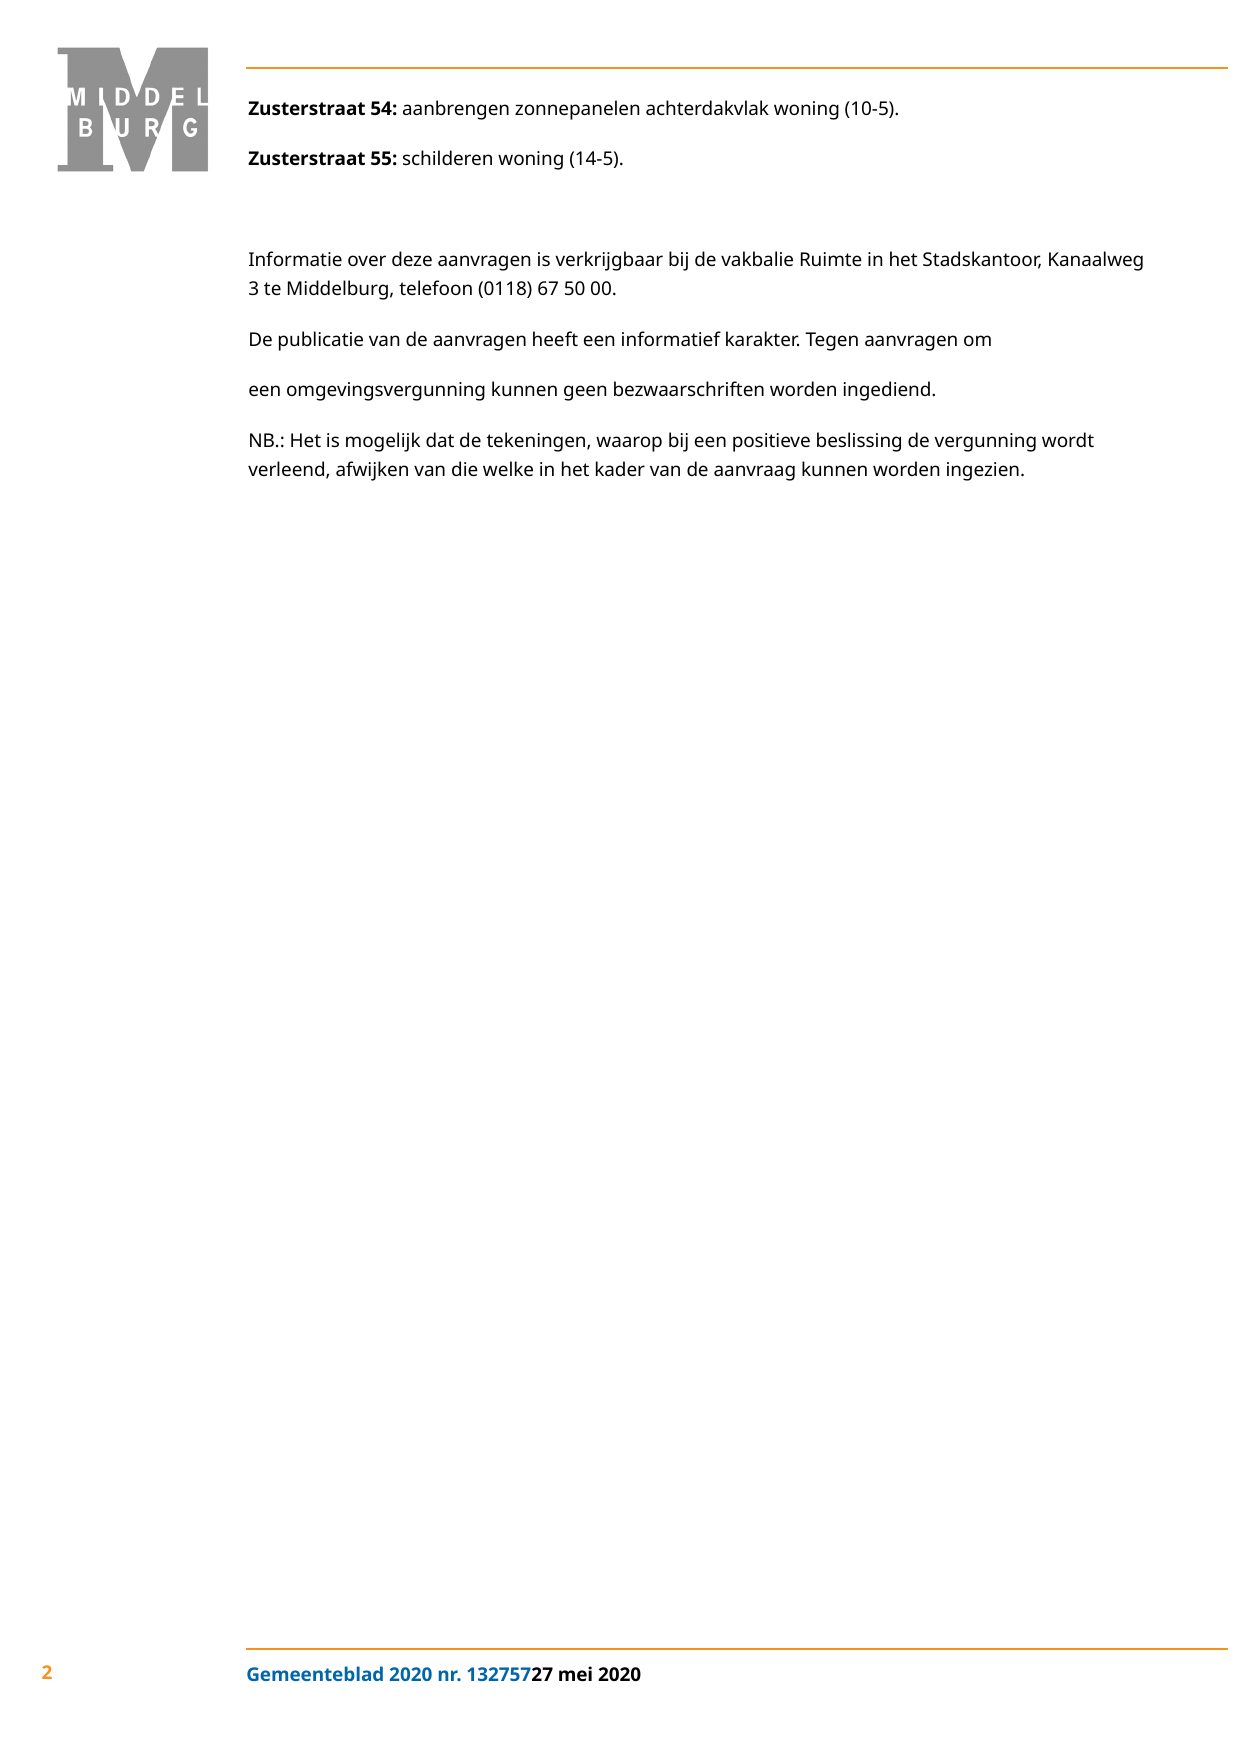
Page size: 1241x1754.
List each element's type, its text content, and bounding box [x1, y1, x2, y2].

picture [41, 47, 231, 172]
text een omgevingsvergunning kunnen geen bezwaarschriften worden ingediend. [248, 376, 1152, 402]
text NB.: Het is mogelijk dat de tekeningen, waarop bij een positieve beslissing de vergunning wordt verleend, afwijken van die welke in het kader van de aanvraag kunnen worden ingezien. [248, 427, 1152, 482]
text Zusterstraat 55: schilderen woning (14-5). [248, 145, 1152, 171]
text Zusterstraat 54: aanbrengen zonnepanelen achterdakvlak woning (10-5). [248, 95, 1152, 121]
text De publicatie van de aanvragen heeft een informatief karakter. Tegen aanvragen om [248, 326, 1152, 352]
text Informatie over deze aanvragen is verkrijgbaar bij de vakbalie Ruimte in het Stadskantoor, Kanaalweg 3 te Middelburg, telefoon (0118) 67 50 00. [248, 246, 1152, 301]
